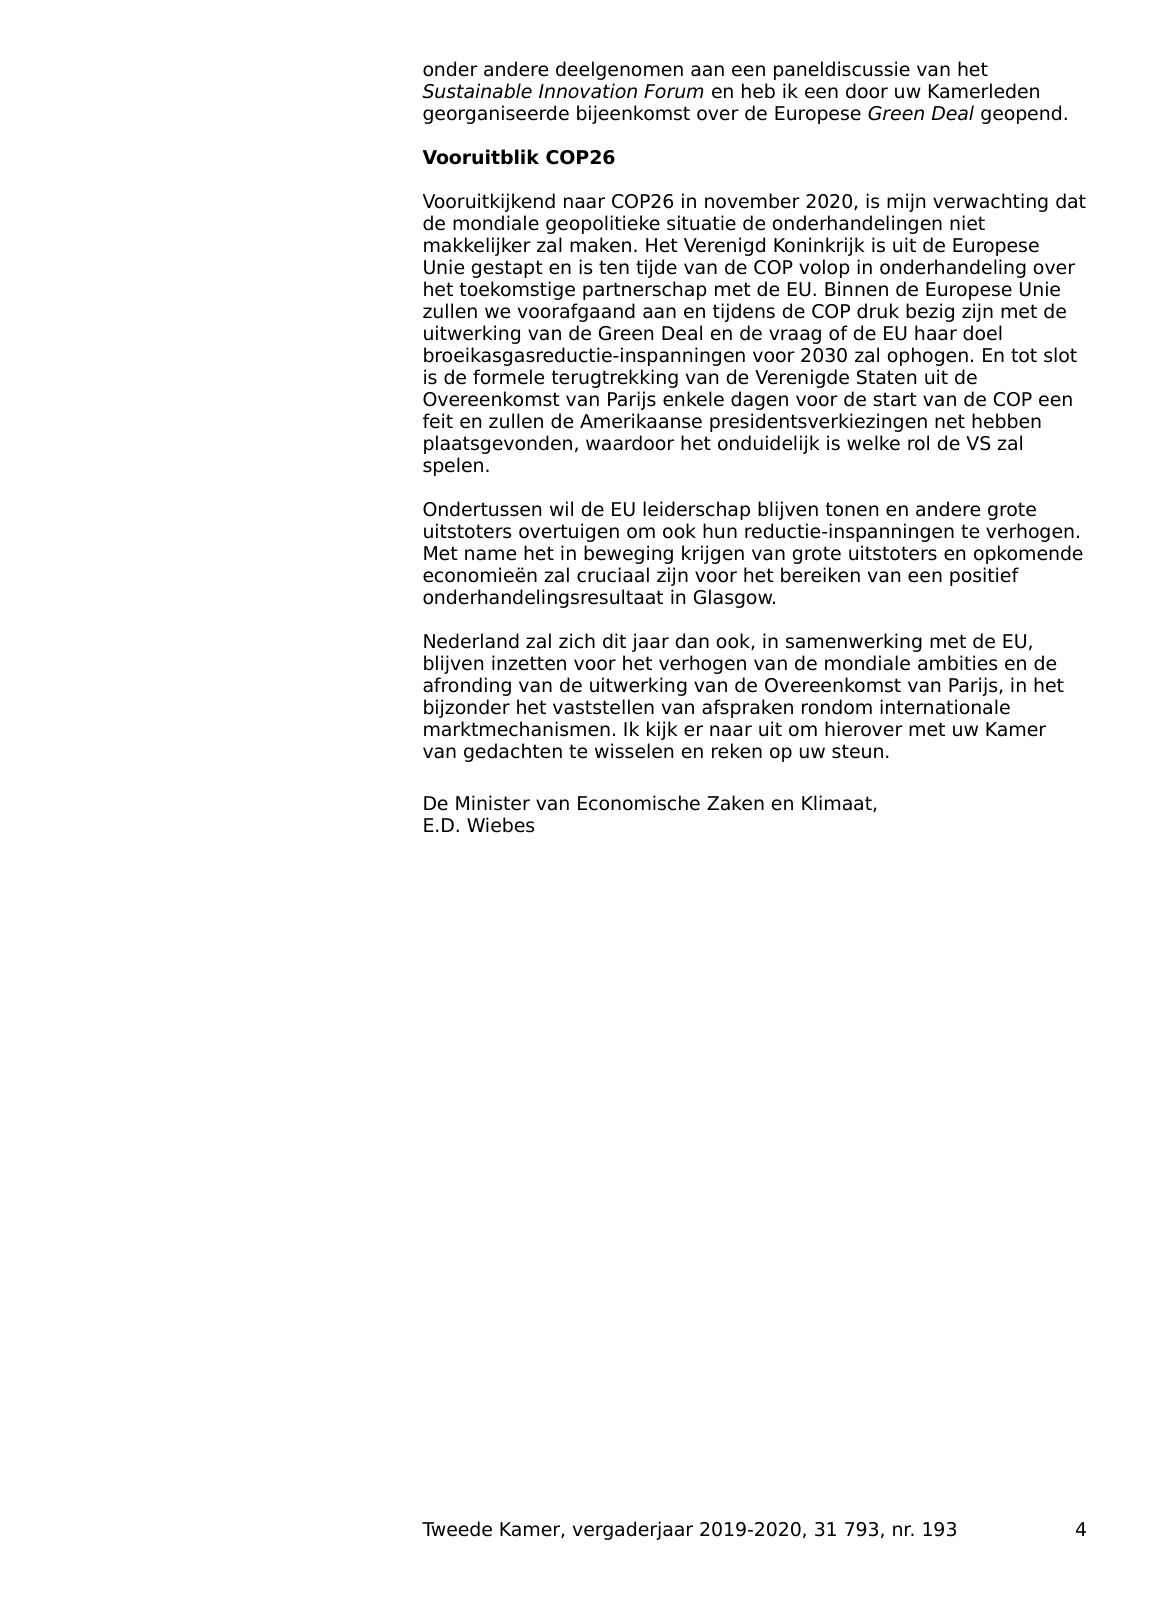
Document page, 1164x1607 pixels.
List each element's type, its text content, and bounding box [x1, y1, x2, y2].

text Ondertussen wil de EU leiderschap blijven tonen en andere grote uitstoters overtuigen om ook hun reductie-inspanningen te verhogen. Met name het in beweging krijgen van grote uitstoters en opkomende economieën zal cruciaal zijn voor het bereiken van een positief onderhandelingsresultaat in Glasgow. [422, 499, 1087, 609]
text Nederland zal zich dit jaar dan ook, in samenwerking met de EU, blijven inzetten voor het verhogen van de mondiale ambities en de afronding van de uitwerking van de Overeenkomst van Parijs, in het bijzonder het vaststellen van afspraken rondom internationale marktmechanismen. Ik kijk er naar uit om hierover met uw Kamer van gedachten te wisselen en reken op uw steun. [422, 631, 1087, 763]
subtitle Vooruitblik COP26 [422, 147, 1087, 169]
text Vooruitkijkend naar COP26 in november 2020, is mijn verwachting dat de mondiale geopolitieke situatie de onderhandelingen niet makkelijker zal maken. Het Verenigd Koninkrijk is uit de Europese Unie gestapt en is ten tijde van de COP volop in onderhandeling over het toekomstige partnerschap met de EU. Binnen de Europese Unie zullen we voorafgaand aan en tijdens de COP druk bezig zijn met de uitwerking van de Green Deal en de vraag of de EU haar doel broeikasgasreductie-inspanningen voor 2030 zal ophogen. En tot slot is de formele terugtrekking van de Verenigde Staten uit de Overeenkomst van Parijs enkele dagen voor de start van de COP een feit en zullen de Amerikaanse presidentsverkiezingen net hebben plaatsgevonden, waardoor het onduidelijk is welke rol de VS zal spelen. [422, 191, 1087, 477]
text onder andere deelgenomen aan een paneldiscussie van het Sustainable Innovation Forum en heb ik een door uw Kamerleden georganiseerde bijeenkomst over de Europese Green Deal geopend. [422, 59, 1087, 125]
text De Minister van Economische Zaken en Klimaat, E.D. Wiebes [422, 793, 1087, 837]
